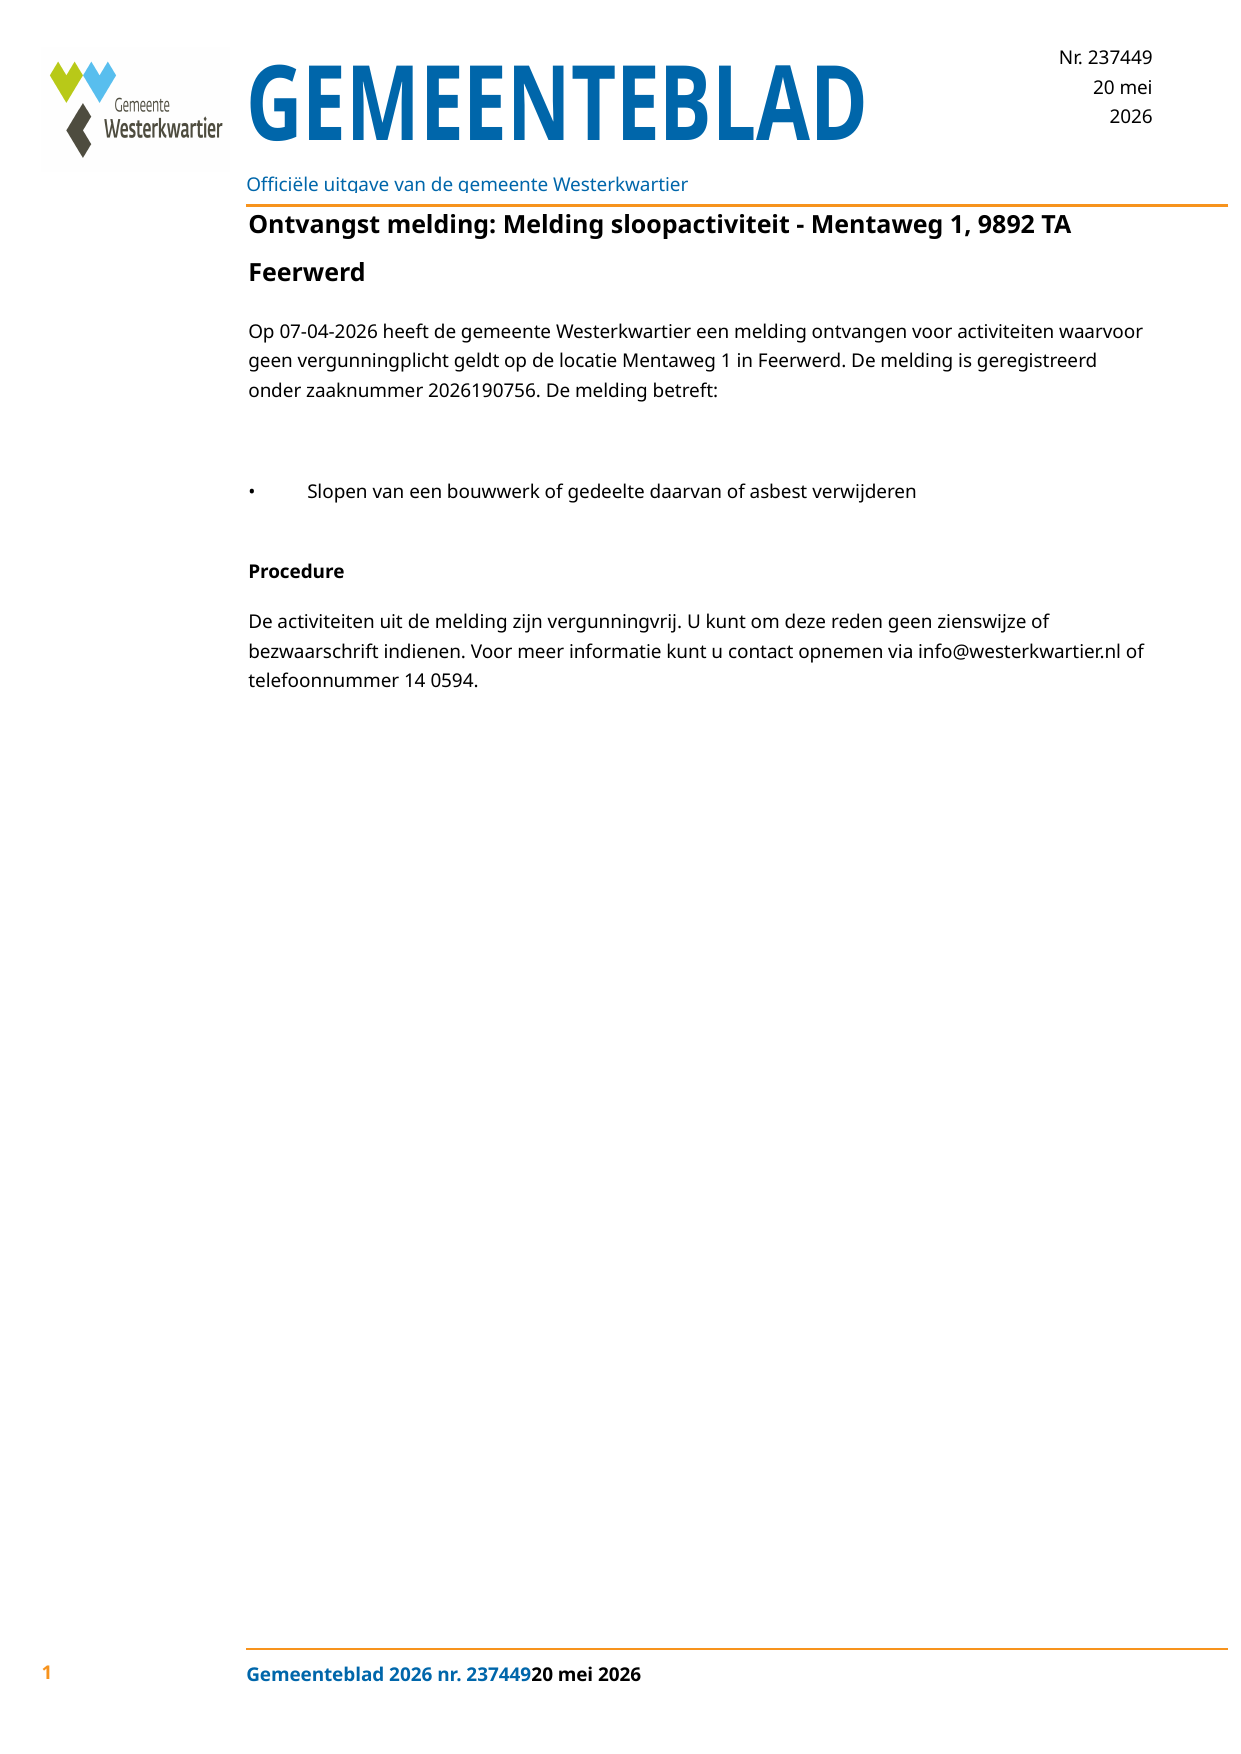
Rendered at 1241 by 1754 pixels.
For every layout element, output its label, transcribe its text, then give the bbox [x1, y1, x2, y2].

text Ontvangst melding: Melding sloopactiviteit - Mentaweg 1, 9892 TA Feerwerd [248, 207, 1152, 288]
text Procedure [248, 558, 1152, 584]
text Op 07-04-2026 heeft de gemeente Westerkwartier een melding ontvangen voor activiteiten waarvoor geen vergunningplicht geldt op de locatie Mentaweg 1 in Feerwerd. De melding is geregistreerd onder zaaknummer 2026190756. De melding betreft: [248, 318, 1152, 403]
picture [41, 47, 231, 172]
text De activiteiten uit de melding zijn vergunningvrij. U kunt om deze reden geen zienswijze of bezwaarschrift indienen. Voor meer informatie kunt u contact opnemen via info@westerkwartier.nl of telefoonnummer 14 0594. [248, 608, 1152, 693]
list Slopen van een bouwwerk of gedeelte daarvan of asbest verwijderen [248, 478, 1152, 504]
